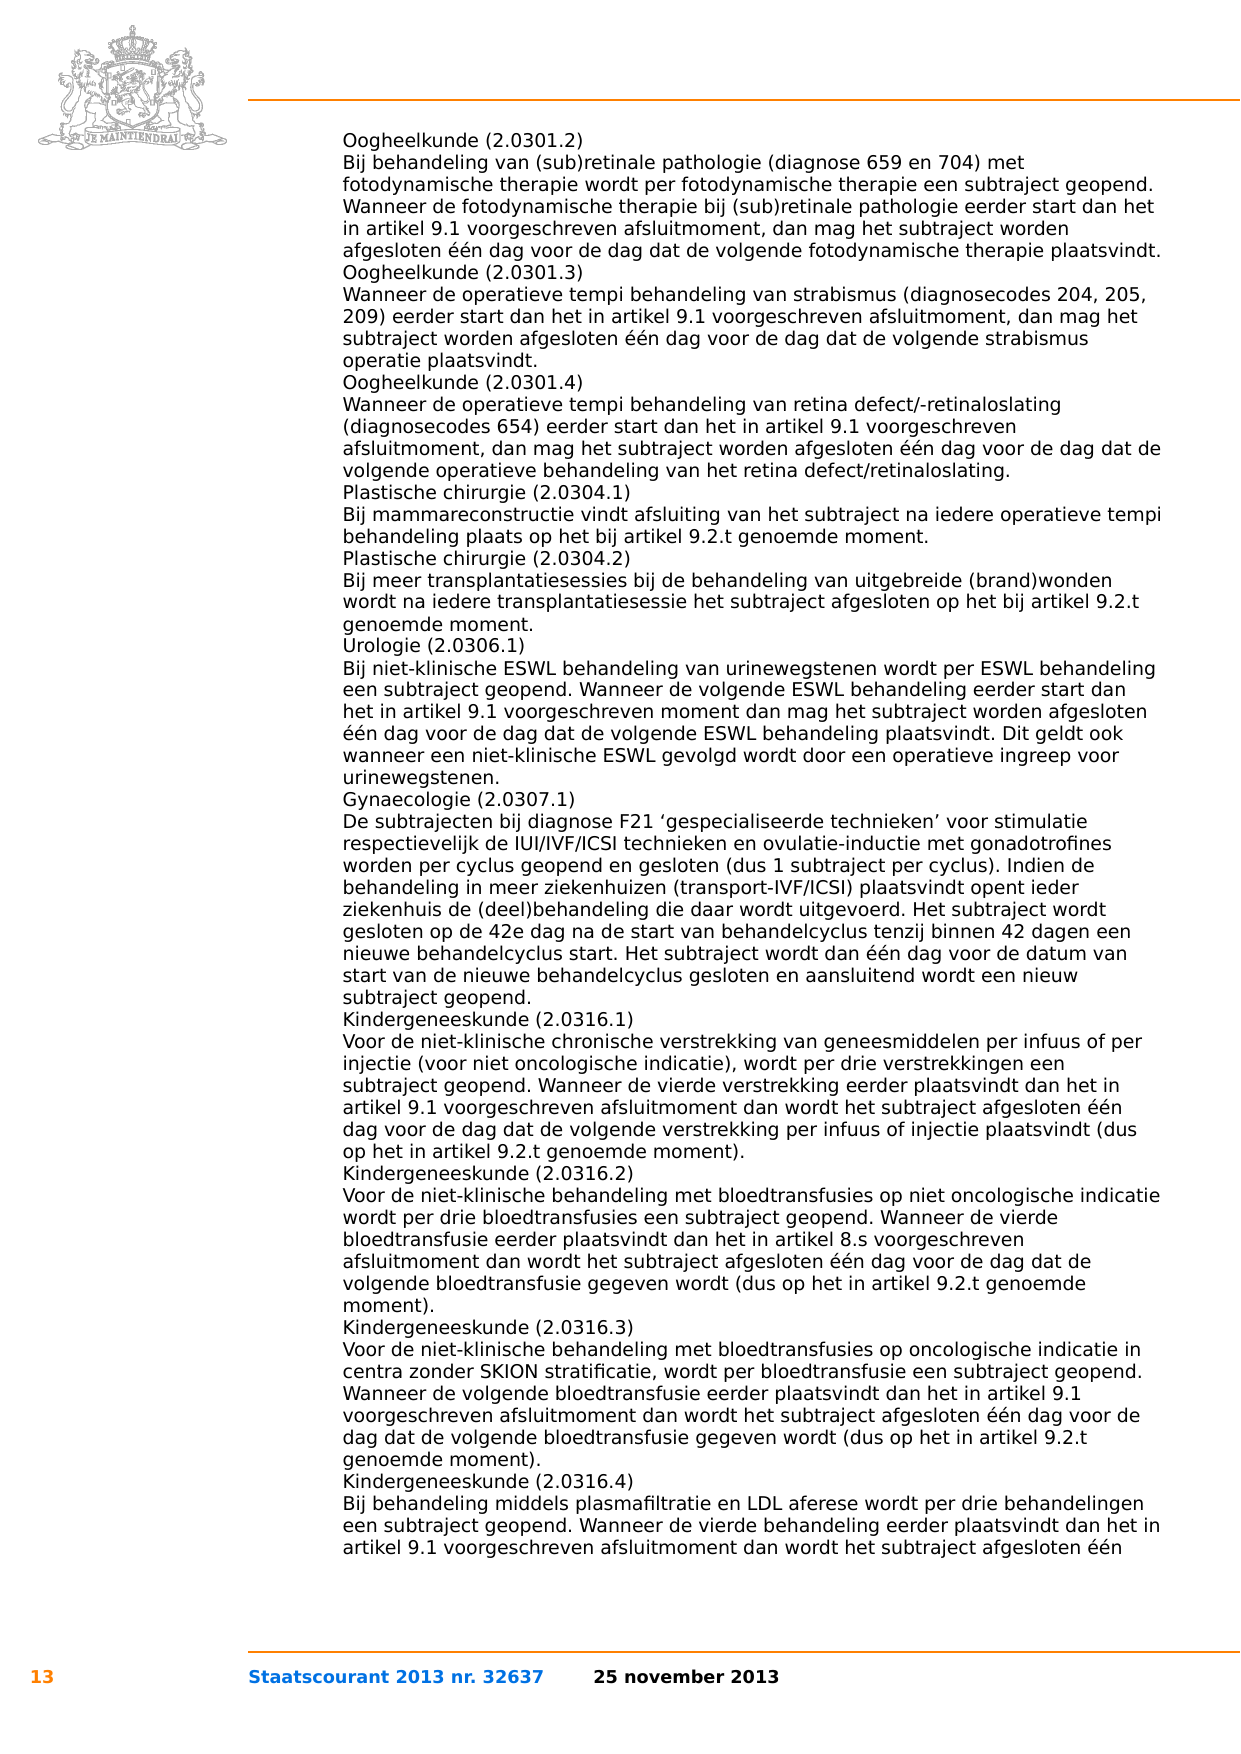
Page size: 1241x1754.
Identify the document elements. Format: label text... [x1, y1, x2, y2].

text Voor de niet-klinische behandeling met bloedtransfusies op niet oncologische indicatie wordt per drie bloedtransfusies een subtraject geopend. Wanneer de vierde bloedtransfusie eerder plaatsvindt dan het in artikel 8.s voorgeschreven afsluitmoment dan wordt het subtraject afgesloten één dag voor de dag dat de volgende bloedtransfusie gegeven wordt (dus op het in artikel 9.2.t genoemde moment). [342, 1185, 1163, 1317]
text Urologie (2.0306.1) [342, 635, 1163, 657]
text Wanneer de operatieve tempi behandeling van strabismus (diagnosecodes 204, 205, 209) eerder start dan het in artikel 9.1 voorgeschreven afsluitmoment, dan mag het subtraject worden afgesloten één dag voor de dag dat de volgende strabismus operatie plaatsvindt. [342, 284, 1163, 372]
text Bij niet-klinische ESWL behandeling van urinewegstenen wordt per ESWL behandeling een subtraject geopend. Wanneer de volgende ESWL behandeling eerder start dan het in artikel 9.1 voorgeschreven moment dan mag het subtraject worden afgesloten één dag voor de dag dat de volgende ESWL behandeling plaatsvindt. Dit geldt ook wanneer een niet-klinische ESWL gevolgd wordt door een operatieve ingreep voor urinewegstenen. [342, 657, 1163, 789]
text Voor de niet-klinische chronische verstrekking van geneesmiddelen per infuus of per injectie (voor niet oncologische indicatie), wordt per drie verstrekkingen een subtraject geopend. Wanneer de vierde verstrekking eerder plaatsvindt dan het in artikel 9.1 voorgeschreven afsluitmoment dan wordt het subtraject afgesloten één dag voor de dag dat de volgende verstrekking per infuus of injectie plaatsvindt (dus op het in artikel 9.2.t genoemde moment). [342, 1031, 1163, 1163]
text Kindergeneeskunde (2.0316.1) [342, 1009, 1163, 1031]
text Kindergeneeskunde (2.0316.2) [342, 1163, 1163, 1185]
text Bij mammareconstructie vindt afsluiting van het subtraject na iedere operatieve tempi behandeling plaats op het bij artikel 9.2.t genoemde moment. [342, 503, 1163, 547]
text Oogheelkunde (2.0301.4) [342, 372, 1163, 394]
text Plastische chirurgie (2.0304.1) [342, 482, 1163, 503]
text Gynaecologie (2.0307.1) [342, 789, 1163, 811]
text Oogheelkunde (2.0301.2) [342, 130, 1163, 152]
text Voor de niet-klinische behandeling met bloedtransfusies op oncologische indicatie in centra zonder SKION stratificatie, wordt per bloedtransfusie een subtraject geopend. Wanneer de volgende bloedtransfusie eerder plaatsvindt dan het in artikel 9.1 voorgeschreven afsluitmoment dan wordt het subtraject afgesloten één dag voor de dag dat de volgende bloedtransfusie gegeven wordt (dus op het in artikel 9.2.t genoemde moment). [342, 1339, 1163, 1471]
text Bij meer transplantatiesessies bij de behandeling van uitgebreide (brand)wonden wordt na iedere transplantatiesessie het subtraject afgesloten op het bij artikel 9.2.t genoemde moment. [342, 569, 1163, 635]
text Kindergeneeskunde (2.0316.4) [342, 1471, 1163, 1493]
text Bij behandeling middels plasmafiltratie en LDL aferese wordt per drie behandelingen een subtraject geopend. Wanneer de vierde behandeling eerder plaatsvindt dan het in artikel 9.1 voorgeschreven afsluitmoment dan wordt het subtraject afgesloten één [342, 1493, 1163, 1558]
text Wanneer de operatieve tempi behandeling van retina defect/-retinaloslating (diagnosecodes 654) eerder start dan het in artikel 9.1 voorgeschreven afsluitmoment, dan mag het subtraject worden afgesloten één dag voor de dag dat de volgende operatieve behandeling van het retina defect/retinaloslating. [342, 394, 1163, 482]
text Plastische chirurgie (2.0304.2) [342, 547, 1163, 569]
text Bij behandeling van (sub)retinale pathologie (diagnose 659 en 704) met fotodynamische therapie wordt per fotodynamische therapie een subtraject geopend. Wanneer de fotodynamische therapie bij (sub)retinale pathologie eerder start dan het in artikel 9.1 voorgeschreven afsluitmoment, dan mag het subtraject worden afgesloten één dag voor de dag dat de volgende fotodynamische therapie plaatsvindt. [342, 152, 1163, 262]
text Kindergeneeskunde (2.0316.3) [342, 1317, 1163, 1339]
text Oogheelkunde (2.0301.3) [342, 262, 1163, 284]
picture [38, 25, 227, 150]
text De subtrajecten bij diagnose F21 ‘gespecialiseerde technieken’ voor stimulatie respectievelijk de IUI/IVF/ICSI technieken en ovulatie-inductie met gonadotrofines worden per cyclus geopend en gesloten (dus 1 subtraject per cyclus). Indien de behandeling in meer ziekenhuizen (transport-IVF/ICSI) plaatsvindt opent ieder ziekenhuis de (deel)behandeling die daar wordt uitgevoerd. Het subtraject wordt gesloten op de 42e dag na de start van behandelcyclus tenzij binnen 42 dagen een nieuwe behandelcyclus start. Het subtraject wordt dan één dag voor de datum van start van de nieuwe behandelcyclus gesloten en aansluitend wordt een nieuw subtraject geopend. [342, 811, 1163, 1009]
